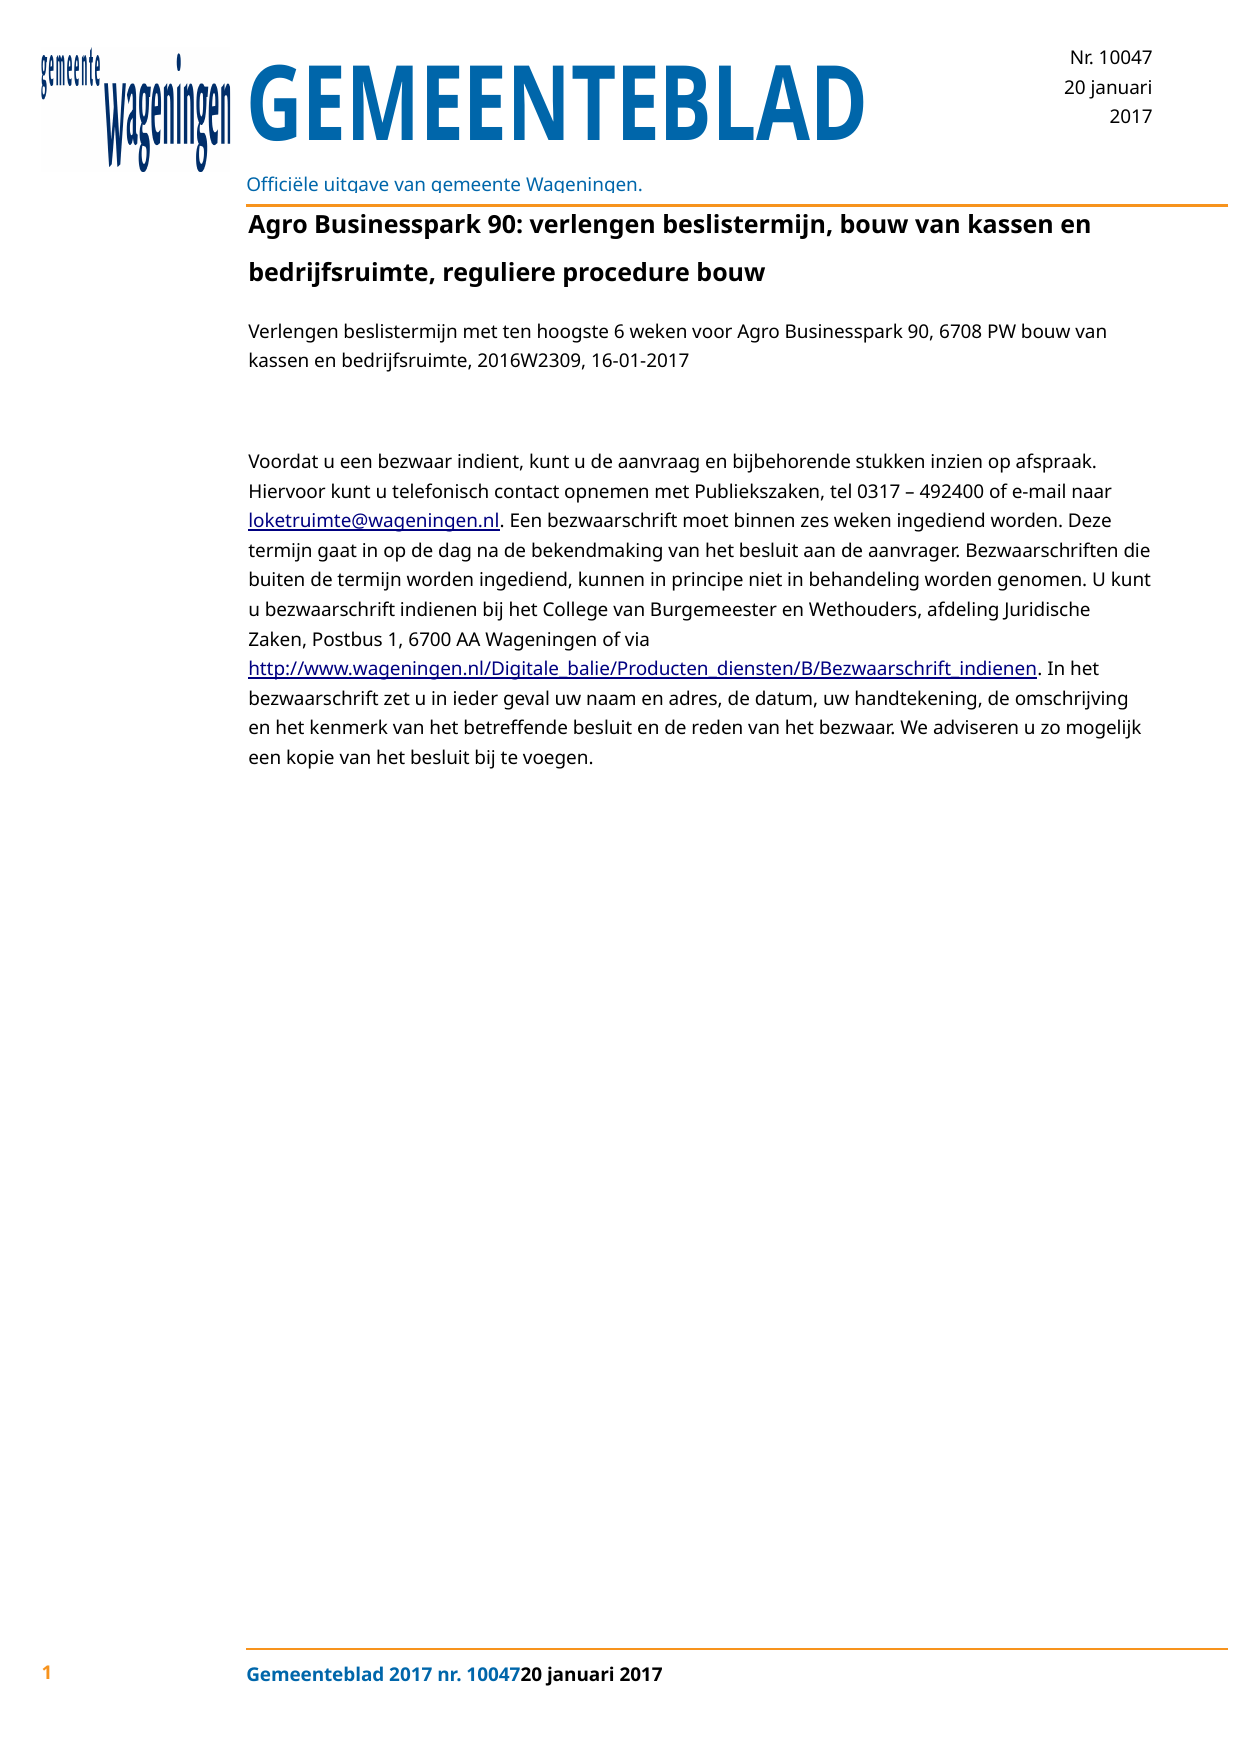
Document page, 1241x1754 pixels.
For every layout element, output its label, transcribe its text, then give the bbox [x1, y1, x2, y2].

text Verlengen beslistermijn met ten hoogste 6 weken voor Agro Businesspark 90, 6708 PW bouw van kassen en bedrijfsruimte, 2016W2309, 16-01-2017 [248, 318, 1152, 373]
text Voordat u een bezwaar indient, kunt u de aanvraag en bijbehorende stukken inzien op afspraak. Hiervoor kunt u telefonisch contact opnemen met Publiekszaken, tel 0317 – 492400 of e-mail naar loketruimte@wageningen.nl. Een bezwaarschrift moet binnen zes weken ingediend worden. Deze termijn gaat in op de dag na de bekendmaking van het besluit aan de aanvrager. Bezwaarschriften die buiten de termijn worden ingediend, kunnen in principe niet in behandeling worden genomen. U kunt u bezwaarschrift indienen bij het College van Burgemeester en Wethouders, afdeling Juridische Zaken, Postbus 1, 6700 AA Wageningen of via http://www.wageningen.nl/Digitale_balie/Producten_diensten/B/Bezwaarschrift_indienen. In het bezwaarschrift zet u in ieder geval uw naam en adres, de datum, uw handtekening, de omschrijving en het kenmerk van het betreffende besluit en de reden van het bezwaar. We adviseren u zo mogelijk een kopie van het besluit bij te voegen. [248, 448, 1152, 770]
picture [41, 47, 231, 172]
text Agro Businesspark 90: verlengen beslistermijn, bouw van kassen en bedrijfsruimte, reguliere procedure bouw [248, 207, 1152, 288]
